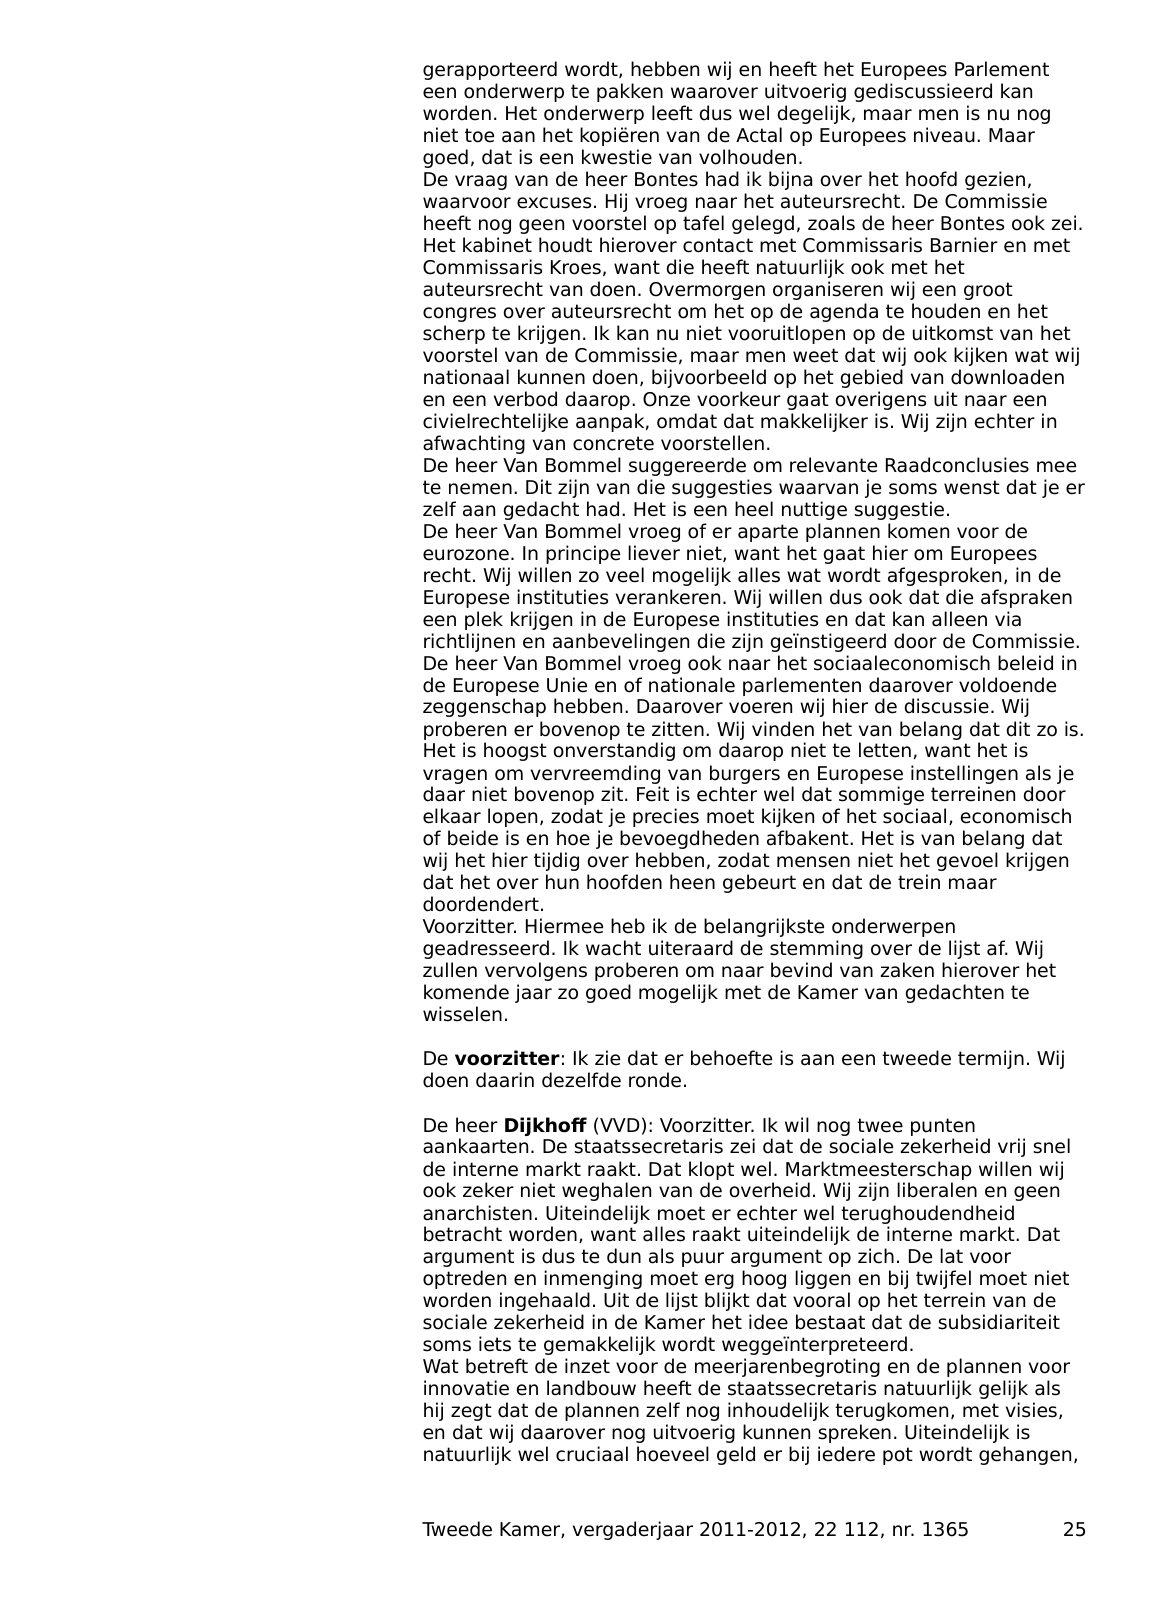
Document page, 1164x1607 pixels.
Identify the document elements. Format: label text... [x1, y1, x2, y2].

text De voorzitter: Ik zie dat er behoefte is aan een tweede termijn. Wij doen daarin dezelfde ronde. [422, 1048, 1087, 1092]
text Voorzitter. Hiermee heb ik de belangrijkste onderwerpen geadresseerd. Ik wacht uiteraard de stemming over de lijst af. Wij zullen vervolgens proberen om naar bevind van zaken hierover het komende jaar zo goed mogelijk met de Kamer van gedachten te wisselen. [422, 916, 1087, 1026]
text gerapporteerd wordt, hebben wij en heeft het Europees Parlement een onderwerp te pakken waarover uitvoerig gediscussieerd kan worden. Het onderwerp leeft dus wel degelijk, maar men is nu nog niet toe aan het kopiëren van de Actal op Europees niveau. Maar goed, dat is een kwestie van volhouden. [422, 59, 1087, 169]
text De heer Van Bommel vroeg ook naar het sociaaleconomisch beleid in de Europese Unie en of nationale parlementen daarover voldoende zeggenschap hebben. Daarover voeren wij hier de discussie. Wij proberen er bovenop te zitten. Wij vinden het van belang dat dit zo is. Het is hoogst onverstandig om daarop niet te letten, want het is vragen om vervreemding van burgers en Europese instellingen als je daar niet bovenop zit. Feit is echter wel dat sommige terreinen door elkaar lopen, zodat je precies moet kijken of het sociaal, economisch of beide is en hoe je bevoegdheden afbakent. Het is van belang dat wij het hier tijdig over hebben, zodat mensen niet het gevoel krijgen dat het over hun hoofden heen gebeurt en dat de trein maar doordendert. [422, 652, 1087, 916]
text De vraag van de heer Bontes had ik bijna over het hoofd gezien, waarvoor excuses. Hij vroeg naar het auteursrecht. De Commissie heeft nog geen voorstel op tafel gelegd, zoals de heer Bontes ook zei. Het kabinet houdt hierover contact met Commissaris Barnier en met Commissaris Kroes, want die heeft natuurlijk ook met het auteursrecht van doen. Overmorgen organiseren wij een groot congres over auteursrecht om het op de agenda te houden en het scherp te krijgen. Ik kan nu niet vooruitlopen op de uitkomst van het voorstel van de Commissie, maar men weet dat wij ook kijken wat wij nationaal kunnen doen, bijvoorbeeld op het gebied van downloaden en een verbod daarop. Onze voorkeur gaat overigens uit naar een civielrechtelijke aanpak, omdat dat makkelijker is. Wij zijn echter in afwachting van concrete voorstellen. [422, 169, 1087, 455]
text De heer Dijkhoff (VVD): Voorzitter. Ik wil nog twee punten aankaarten. De staatssecretaris zei dat de sociale zekerheid vrij snel de interne markt raakt. Dat klopt wel. Marktmeesterschap willen wij ook zeker niet weghalen van de overheid. Wij zijn liberalen en geen anarchisten. Uiteindelijk moet er echter wel terughoudendheid betracht worden, want alles raakt uiteindelijk de interne markt. Dat argument is dus te dun als puur argument op zich. De lat voor optreden en inmenging moet erg hoog liggen en bij twijfel moet niet worden ingehaald. Uit de lijst blijkt dat vooral op het terrein van de sociale zekerheid in de Kamer het idee bestaat dat de subsidiariteit soms iets te gemakkelijk wordt weggeïnterpreteerd. [422, 1114, 1087, 1356]
text De heer Van Bommel suggereerde om relevante Raadconclusies mee te nemen. Dit zijn van die suggesties waarvan je soms wenst dat je er zelf aan gedacht had. Het is een heel nuttige suggestie. [422, 455, 1087, 521]
text De heer Van Bommel vroeg of er aparte plannen komen voor de eurozone. In principe liever niet, want het gaat hier om Europees recht. Wij willen zo veel mogelijk alles wat wordt afgesproken, in de Europese instituties verankeren. Wij willen dus ook dat die afspraken een plek krijgen in de Europese instituties en dat kan alleen via richtlijnen en aanbevelingen die zijn geïnstigeerd door de Commissie. [422, 521, 1087, 652]
text Wat betreft de inzet voor de meerjarenbegroting en de plannen voor innovatie en landbouw heeft de staatssecretaris natuurlijk gelijk als hij zegt dat de plannen zelf nog inhoudelijk terugkomen, met visies, en dat wij daarover nog uitvoerig kunnen spreken. Uiteindelijk is natuurlijk wel cruciaal hoeveel geld er bij iedere pot wordt gehangen, [422, 1356, 1087, 1466]
